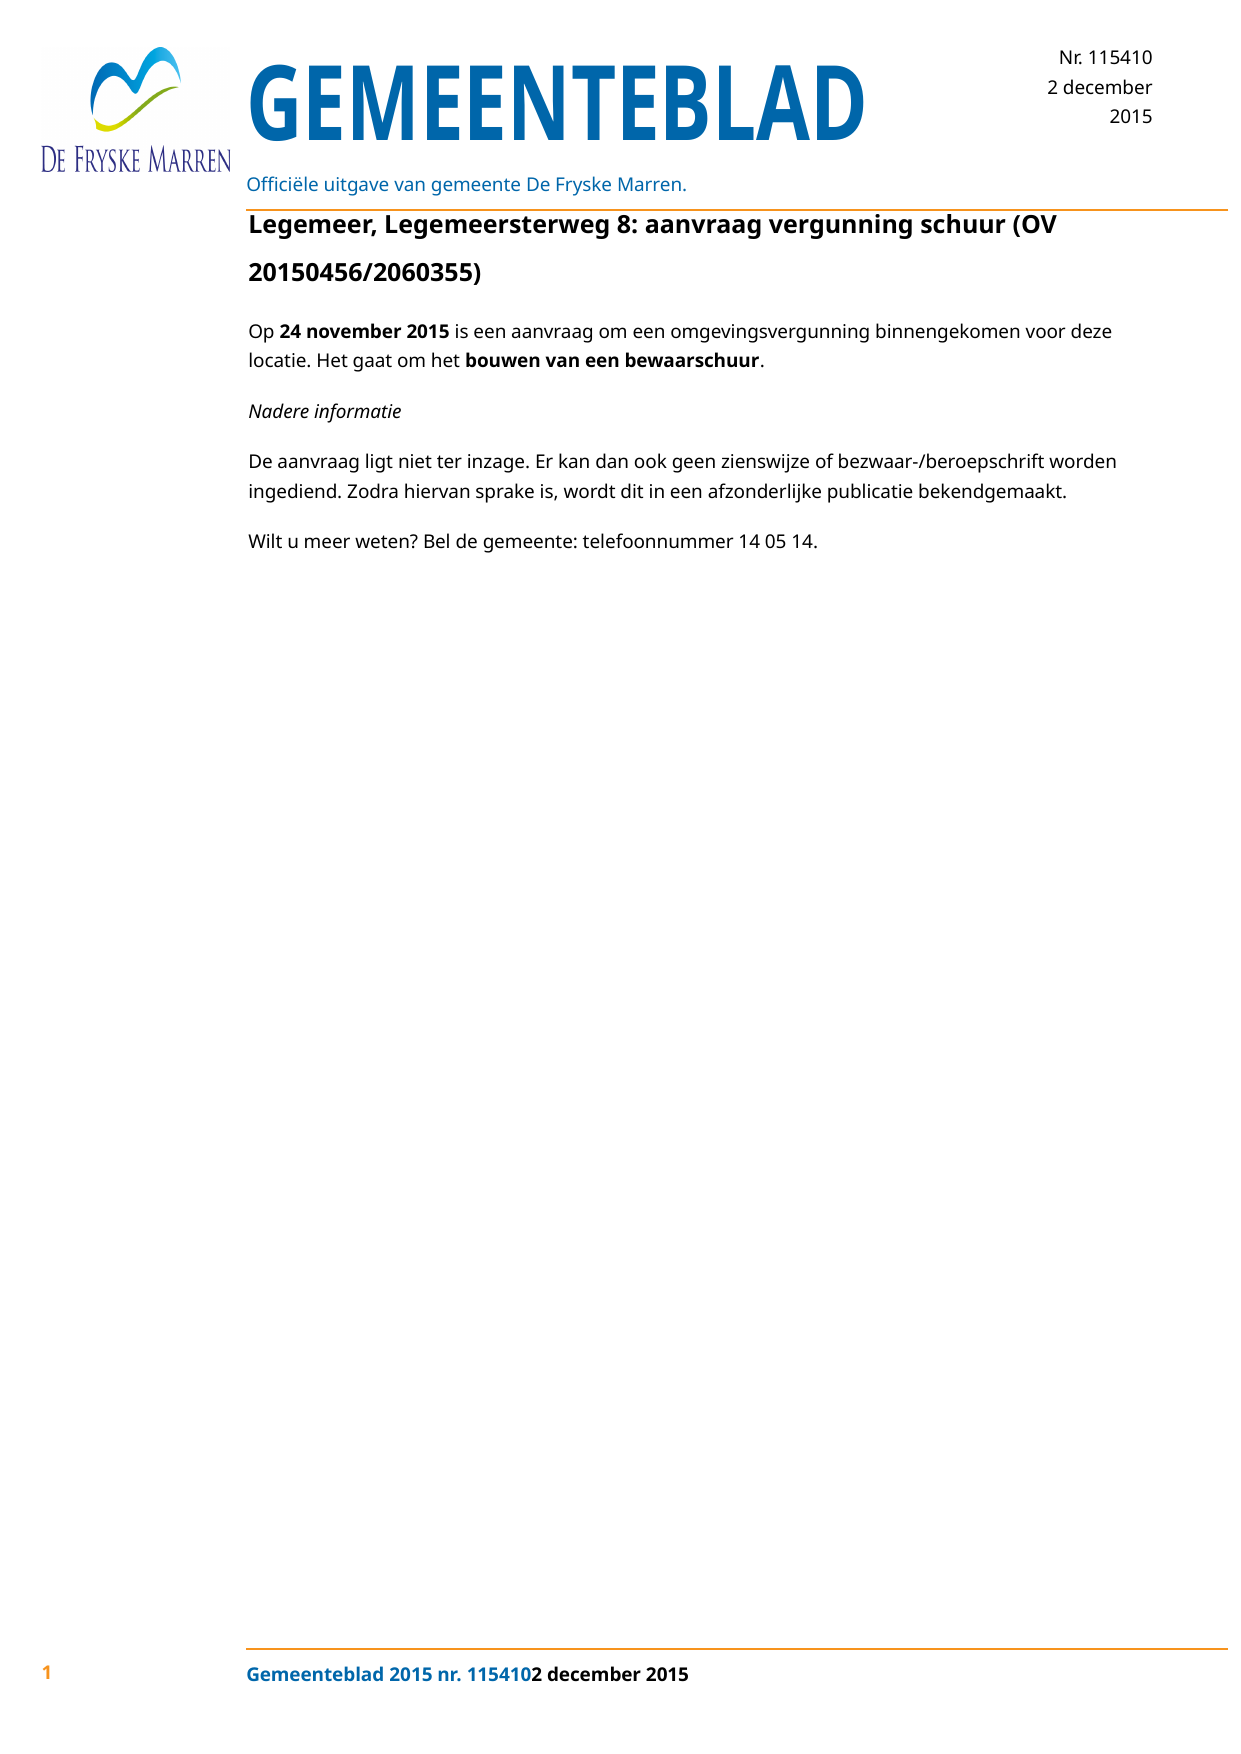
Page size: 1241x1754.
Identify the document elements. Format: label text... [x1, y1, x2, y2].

picture [41, 47, 231, 172]
text De aanvraag ligt niet ter inzage. Er kan dan ook geen zienswijze of bezwaar-/beroepschrift worden ingediend. Zodra hiervan sprake is, wordt dit in een afzonderlijke publicatie bekendgemaakt. [248, 448, 1152, 504]
text Wilt u meer weten? Bel de gemeente: telefoonnummer 14 05 14. [248, 528, 1152, 554]
text Nadere informatie [248, 398, 1152, 424]
text Legemeer, Legemeersterweg 8: aanvraag vergunning schuur (OV 20150456/2060355) [248, 211, 1152, 288]
text Op 24 november 2015 is een aanvraag om een omgevingsvergunning binnengekomen voor deze locatie. Het gaat om het bouwen van een bewaarschuur. [248, 318, 1152, 373]
